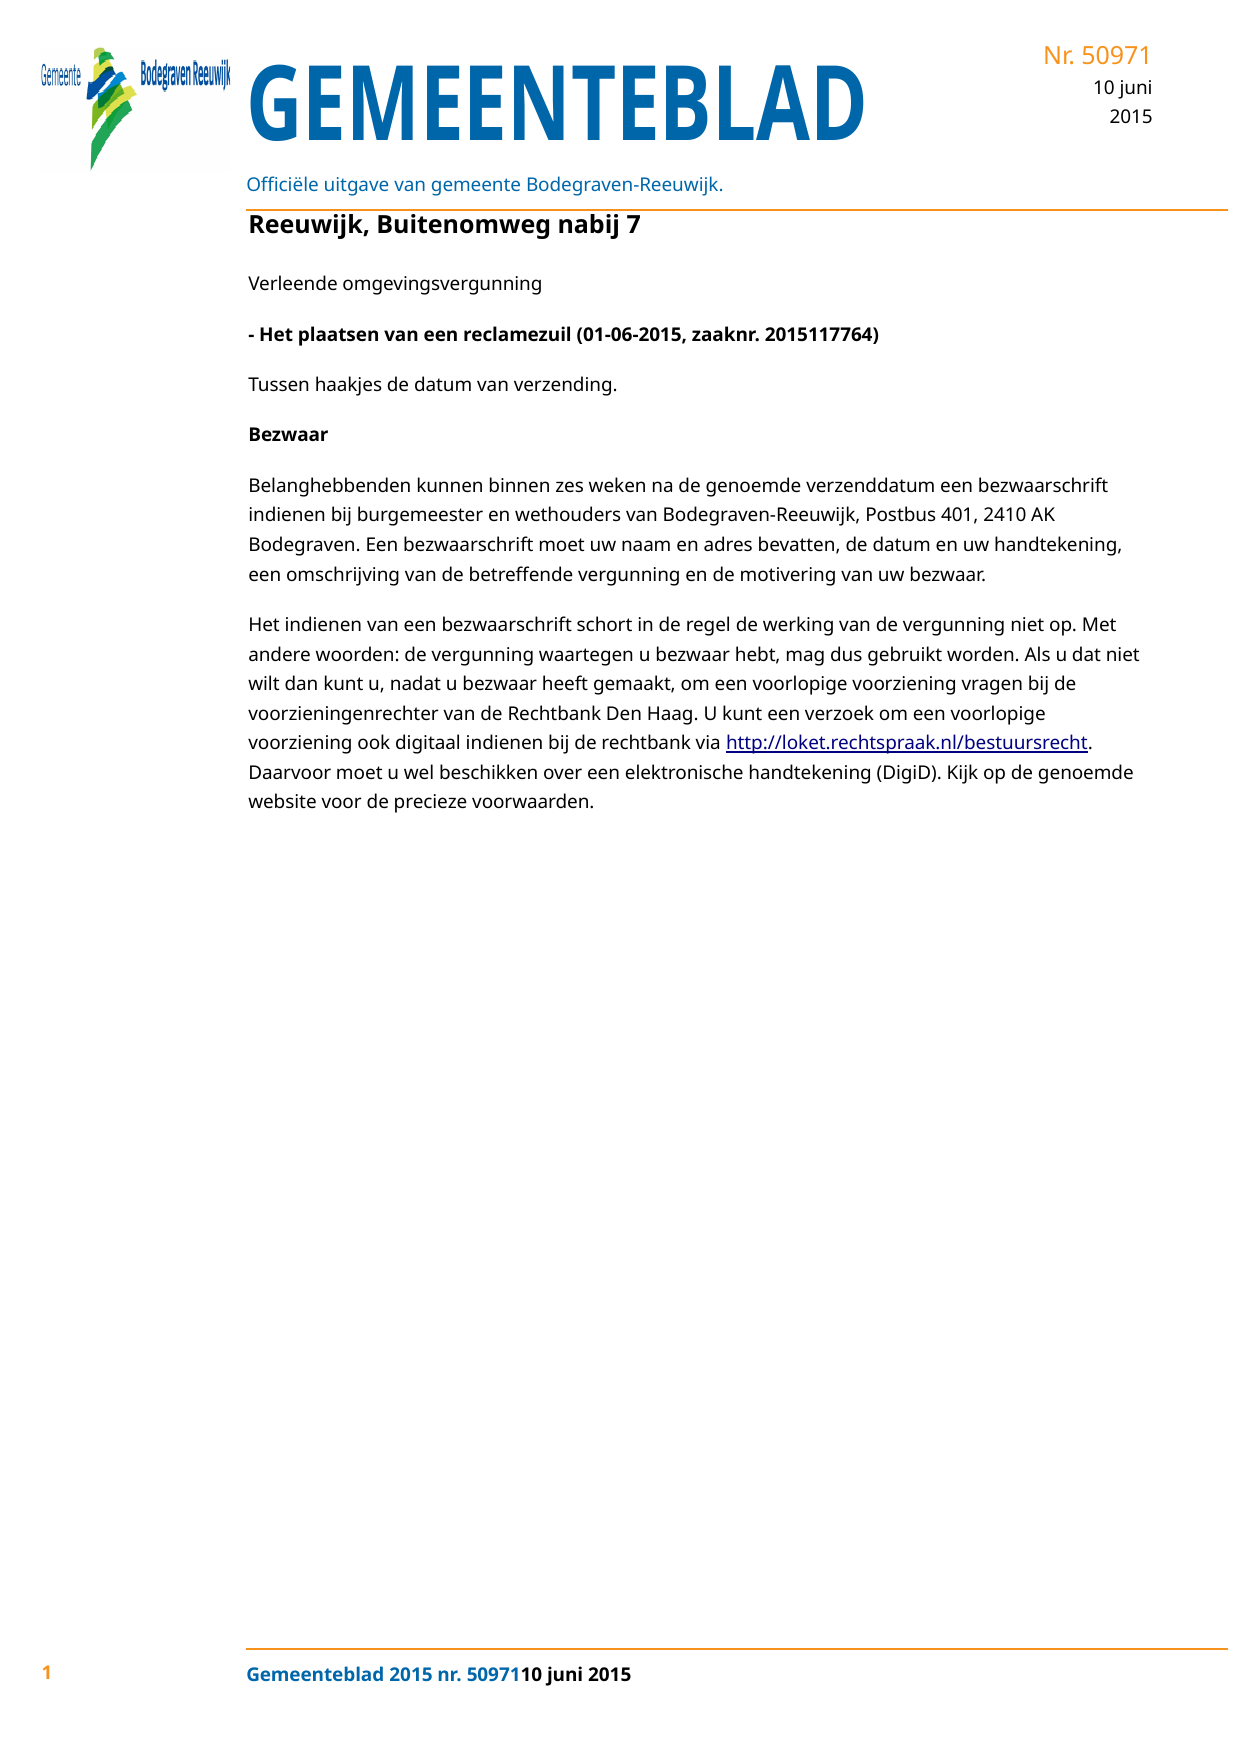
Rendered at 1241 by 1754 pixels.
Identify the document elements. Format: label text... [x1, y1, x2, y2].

text Reeuwijk, Buitenomweg nabij 7 [248, 211, 1152, 241]
text Belanghebbenden kunnen binnen zes weken na de genoemde verzenddatum een bezwaarschrift indienen bij burgemeester en wethouders van Bodegraven-Reeuwijk, Postbus 401, 2410 AK Bodegraven. Een bezwaarschrift moet uw naam en adres bevatten, de datum en uw handtekening, een omschrijving van de betreffende vergunning en de motivering van uw bezwaar. [248, 472, 1152, 586]
text Tussen haakjes de datum van verzending. [248, 371, 1152, 397]
picture [41, 47, 231, 172]
text Verleende omgevingsvergunning [248, 270, 1152, 296]
text - Het plaatsen van een reclamezuil (01‑06‑2015, zaaknr. 2015117764) [248, 321, 1152, 346]
text Het indienen van een bezwaarschrift schort in de regel de werking van de vergunning niet op. Met andere woorden: de vergunning waartegen u bezwaar hebt, mag dus gebruikt worden. Als u dat niet wilt dan kunt u, nadat u bezwaar heeft gemaakt, om een voorlopige voorziening vragen bij de voorzieningenrechter van de Rechtbank Den Haag. U kunt een verzoek om een voorlopige voorziening ook digitaal indienen bij de rechtbank via http://loket.rechtspraak.nl/bestuursrecht. Daarvoor moet u wel beschikken over een elektronische handtekening (DigiD). Kijk op de genoemde website voor de precieze voorwaarden. [248, 611, 1152, 814]
text Bezwaar [248, 422, 1152, 447]
